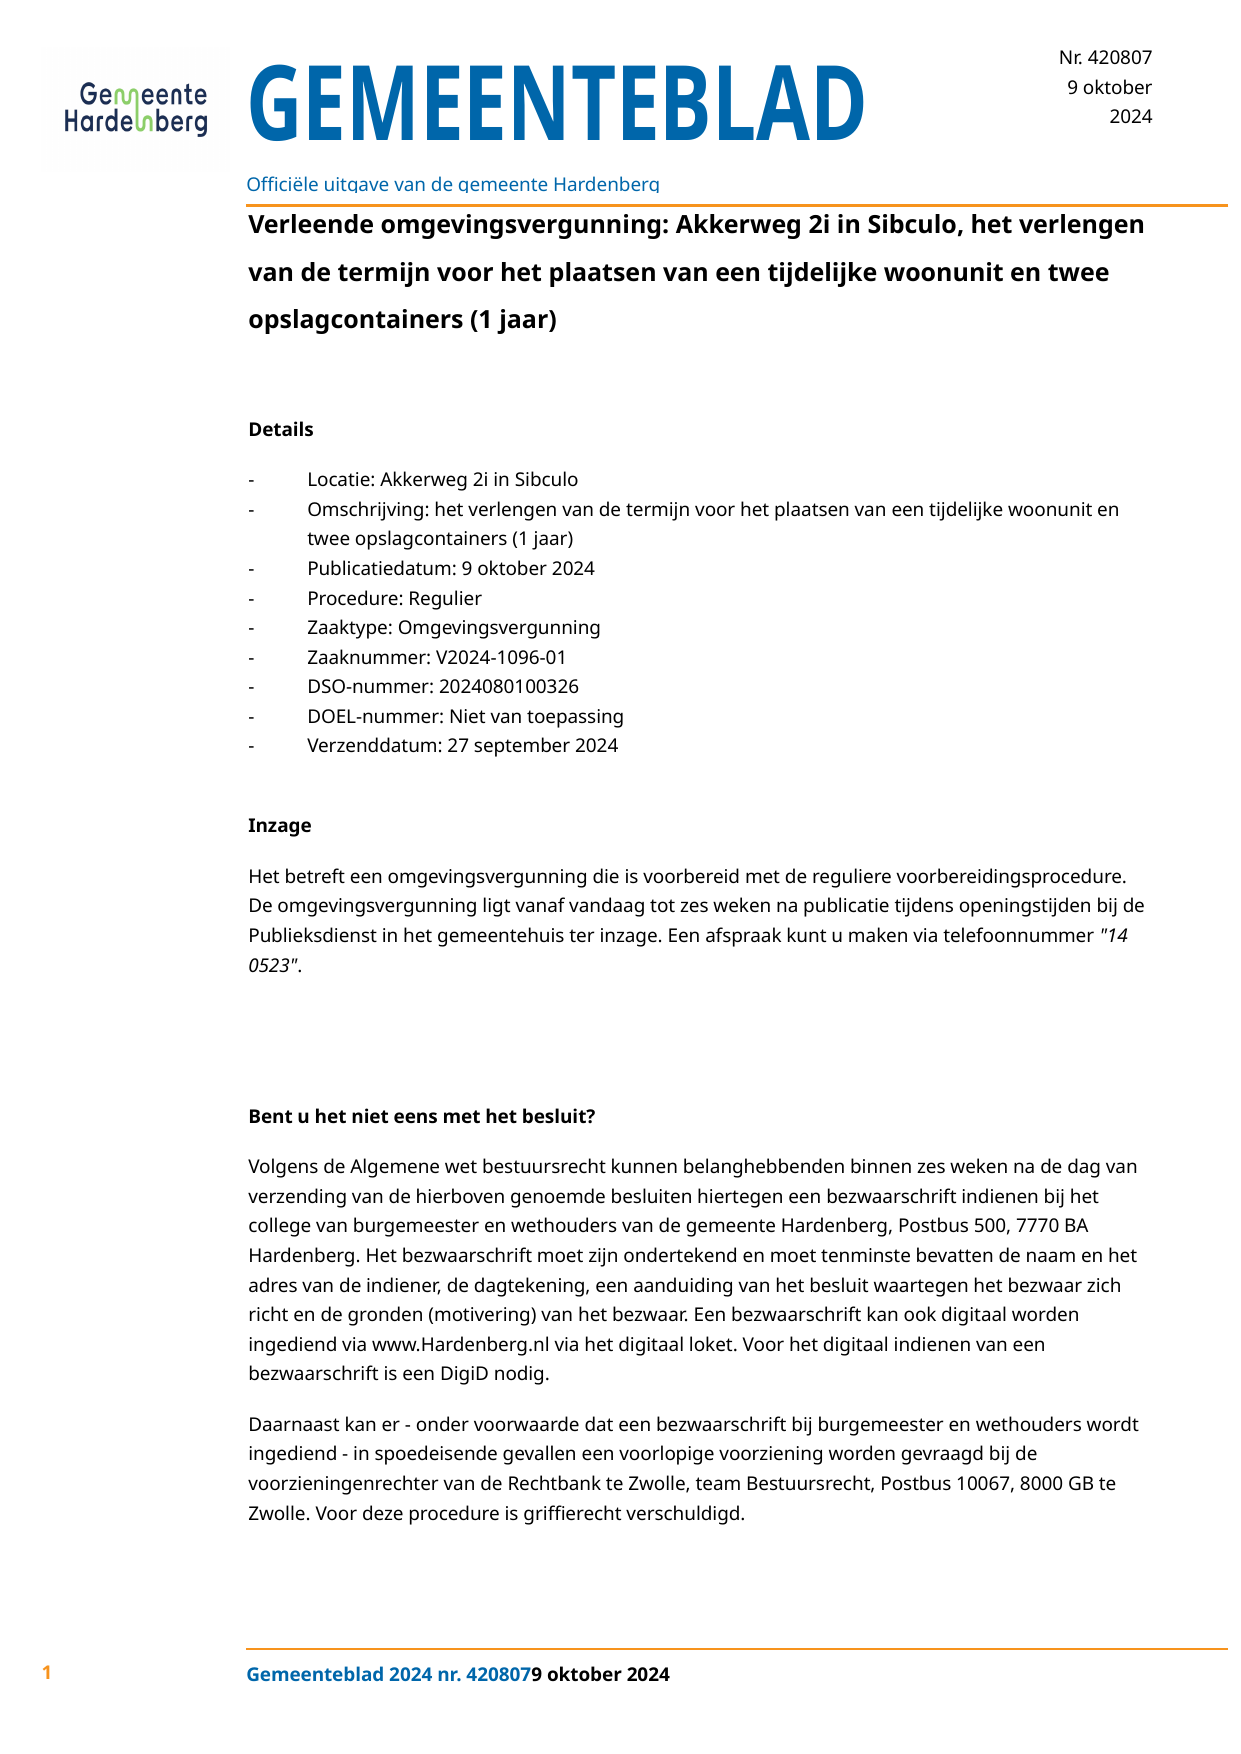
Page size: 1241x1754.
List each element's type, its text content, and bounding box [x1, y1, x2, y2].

text Inzage [248, 813, 1152, 838]
list Zaaktype: Omgevingsvergunning [248, 614, 1152, 640]
text Details [248, 416, 1152, 442]
picture [41, 47, 231, 172]
text Daarnaast kan er - onder voorwaarde dat een bezwaarschrift bij burgemeester en wethouders wordt ingediend - in spoedeisende gevallen een voorlopige voorziening worden gevraagd bij de voorzieningenrechter van de Rechtbank te Zwolle, team Bestuursrecht, Postbus 10067, 8000 GB te Zwolle. Voor deze procedure is griffierecht verschuldigd. [248, 1411, 1152, 1525]
text Bent u het niet eens met het besluit? [248, 1103, 1152, 1129]
list DSO-nummer: 2024080100326 [248, 673, 1152, 699]
text Verleende omgevingsvergunning: Akkerweg 2i in Sibculo, het verlengen van de termijn voor het plaatsen van een tijdelijke woonunit en twee opslagcontainers (1 jaar) [248, 207, 1152, 336]
list Locatie: Akkerweg 2i in Sibculo [248, 466, 1152, 492]
list Zaaknummer: V2024-1096-01 [248, 644, 1152, 669]
list Omschrijving: het verlengen van de termijn voor het plaatsen van een tijdelijke woonunit en twee opslagcontainers (1 jaar) [248, 496, 1152, 551]
list Publicatiedatum: 9 oktober 2024 [248, 555, 1152, 581]
list DOEL-nummer: Niet van toepassing [248, 703, 1152, 729]
text Volgens de Algemene wet bestuursrecht kunnen belanghebbenden binnen zes weken na de dag van verzending van de hierboven genoemde besluiten hiertegen een bezwaarschrift indienen bij het college van burgemeester en wethouders van de gemeente Hardenberg, Postbus 500, 7770 BA Hardenberg. Het bezwaarschrift moet zijn ondertekend en moet tenminste bevatten de naam en het adres van de indiener, de dagtekening, een aanduiding van het besluit waartegen het bezwaar zich richt en de gronden (motivering) van het bezwaar. Een bezwaarschrift kan ook digitaal worden ingediend via www.Hardenberg.nl via het digitaal loket. Voor het digitaal indienen van een bezwaarschrift is een DigiD nodig. [248, 1153, 1152, 1386]
text Het betreft een omgevingsvergunning die is voorbereid met de reguliere voorbereidingsprocedure. De omgevingsvergunning ligt vanaf vandaag tot zes weken na publicatie tijdens openingstijden bij de Publieksdienst in het gemeentehuis ter inzage. Een afspraak kunt u maken via telefoonnummer "14 0523". [248, 863, 1152, 977]
list Procedure: Regulier [248, 585, 1152, 610]
list Verzenddatum: 27 september 2024 [248, 733, 1152, 758]
